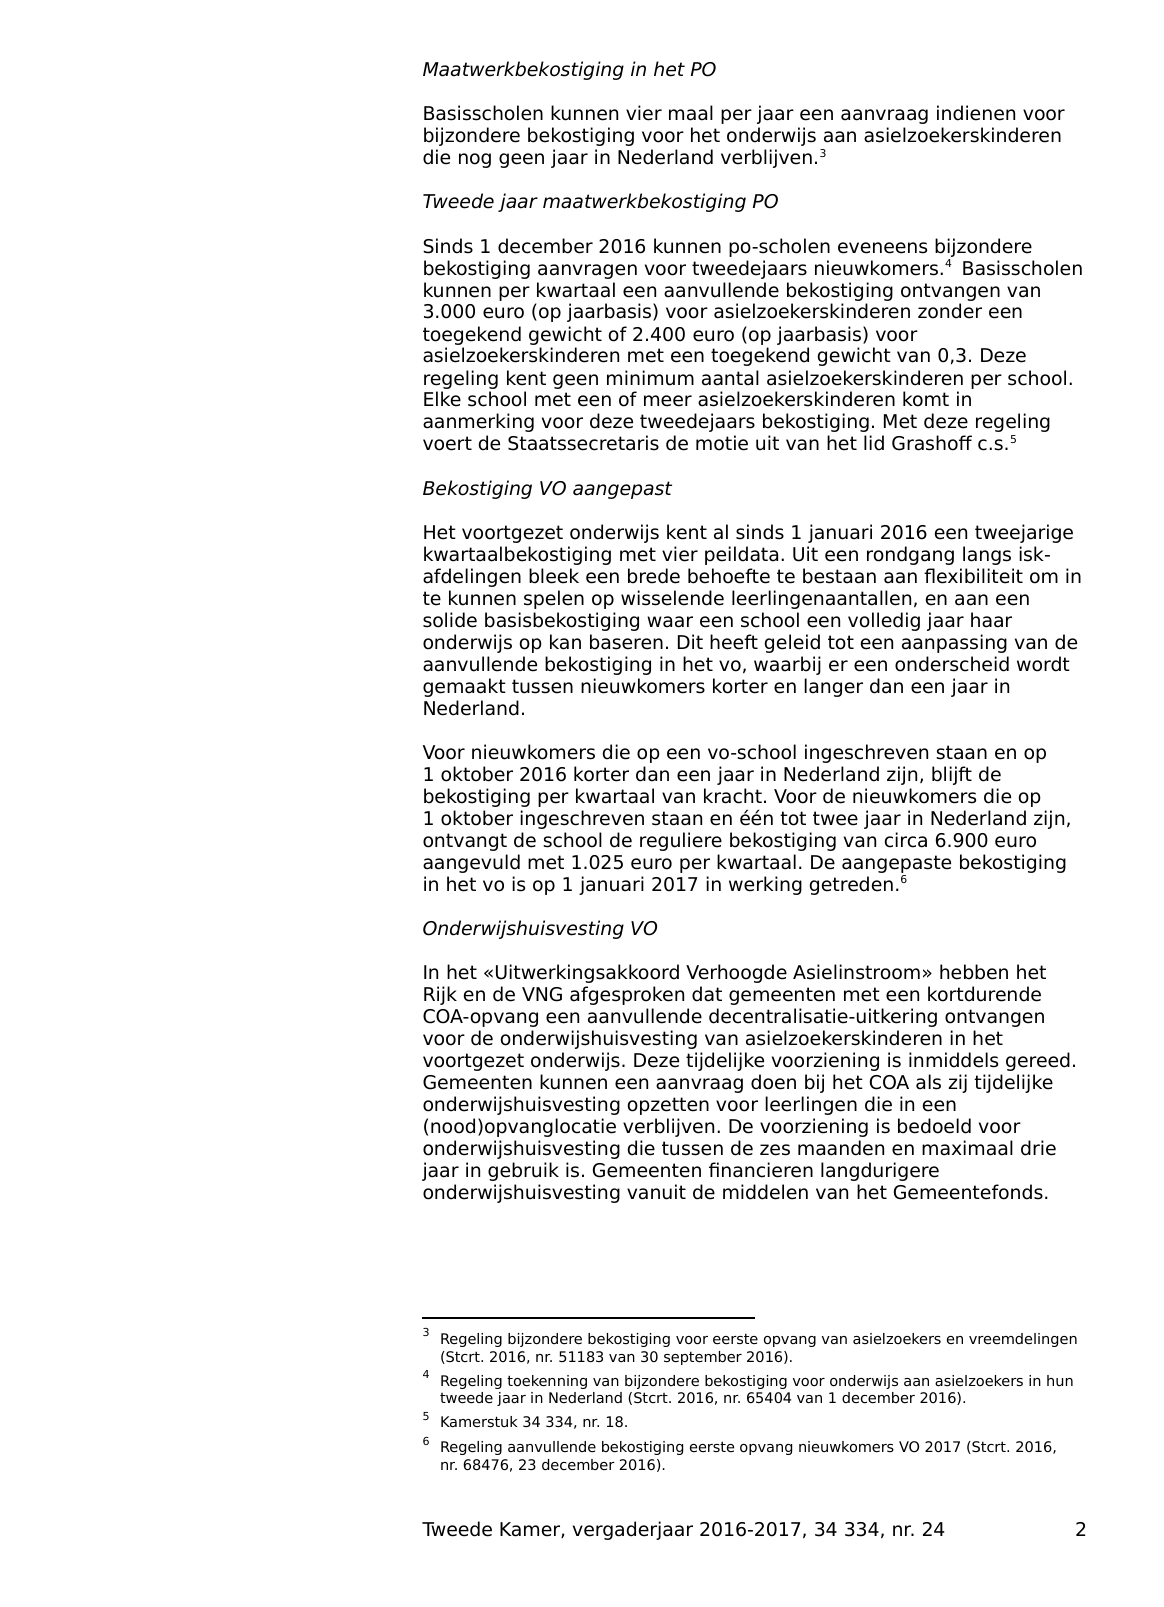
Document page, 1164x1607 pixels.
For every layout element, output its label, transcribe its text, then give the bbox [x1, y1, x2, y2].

text Basisscholen kunnen vier maal per jaar een aanvraag indienen voor bijzondere bekostiging voor het onderwijs aan asielzoekerskinderen die nog geen jaar in Nederland verblijven. [422, 103, 1087, 169]
subtitle Bekostiging VO aangepast [422, 477, 1087, 499]
text Regeling aanvullende bekostiging eerste opvang nieuwkomers VO 2017 (Stcrt. 2016, nr. 68476, 23 december 2016). [422, 1435, 1087, 1474]
text Voor nieuwkomers die op een vo-school ingeschreven staan en op 1 oktober 2016 korter dan een jaar in Nederland zijn, blijft de bekostiging per kwartaal van kracht. Voor de nieuwkomers die op 1 oktober ingeschreven staan en één tot twee jaar in Nederland zijn, ontvangt de school de reguliere bekostiging van circa 6.900 euro aangevuld met 1.025 euro per kwartaal. De aangepaste bekostiging in het vo is op 1 januari 2017 in werking getreden. [422, 742, 1087, 896]
text In het «Uitwerkingsakkoord Verhoogde Asielinstroom» hebben het Rijk en de VNG afgesproken dat gemeenten met een kortdurende COA-opvang een aanvullende decentralisatie-uitkering ontvangen voor de onderwijshuisvesting van asielzoekerskinderen in het voortgezet onderwijs. Deze tijdelijke voorziening is inmiddels gereed. Gemeenten kunnen een aanvraag doen bij het COA als zij tijdelijke onderwijshuisvesting opzetten voor leerlingen die in een (nood)opvanglocatie verblijven. De voorziening is bedoeld voor onderwijshuisvesting die tussen de zes maanden en maximaal drie jaar in gebruik is. Gemeenten financieren langdurigere onderwijshuisvesting vanuit de middelen van het Gemeentefonds. [422, 962, 1087, 1204]
subtitle Onderwijshuisvesting VO [422, 918, 1087, 940]
text Regeling bijzondere bekostiging voor eerste opvang van asielzoekers en vreemdelingen (Stcrt. 2016, nr. 51183 van 30 september 2016). [422, 1327, 1087, 1366]
text Kamerstuk 34 334, nr. 18. [422, 1410, 1087, 1432]
text Het voortgezet onderwijs kent al sinds 1 januari 2016 een tweejarige kwartaalbekostiging met vier peildata. Uit een rondgang langs isk-afdelingen bleek een brede behoefte te bestaan aan flexibiliteit om in te kunnen spelen op wisselende leerlingenaantallen, en aan een solide basisbekostiging waar een school een volledig jaar haar onderwijs op kan baseren. Dit heeft geleid tot een aanpassing van de aanvullende bekostiging in het vo, waarbij er een onderscheid wordt gemaakt tussen nieuwkomers korter en langer dan een jaar in Nederland. [422, 522, 1087, 719]
text Regeling toekenning van bijzondere bekostiging voor onderwijs aan asielzoekers in hun tweede jaar in Nederland (Stcrt. 2016, nr. 65404 van 1 december 2016). [422, 1368, 1087, 1407]
text Sinds 1 december 2016 kunnen po-scholen eveneens bijzondere bekostiging aanvragen voor tweedejaars nieuwkomers. Basisscholen kunnen per kwartaal een aanvullende bekostiging ontvangen van 3.000 euro (op jaarbasis) voor asielzoekerskinderen zonder een toegekend gewicht of 2.400 euro (op jaarbasis) voor asielzoekerskinderen met een toegekend gewicht van 0,3. Deze regeling kent geen minimum aantal asielzoekerskinderen per school. Elke school met een of meer asielzoekerskinderen komt in aanmerking voor deze tweedejaars bekostiging. Met deze regeling voert de Staatssecretaris de motie uit van het lid Grashoff c.s. [422, 236, 1087, 455]
subtitle Maatwerkbekostiging in het PO [422, 59, 1087, 81]
subtitle Tweede jaar maatwerkbekostiging PO [422, 191, 1087, 213]
